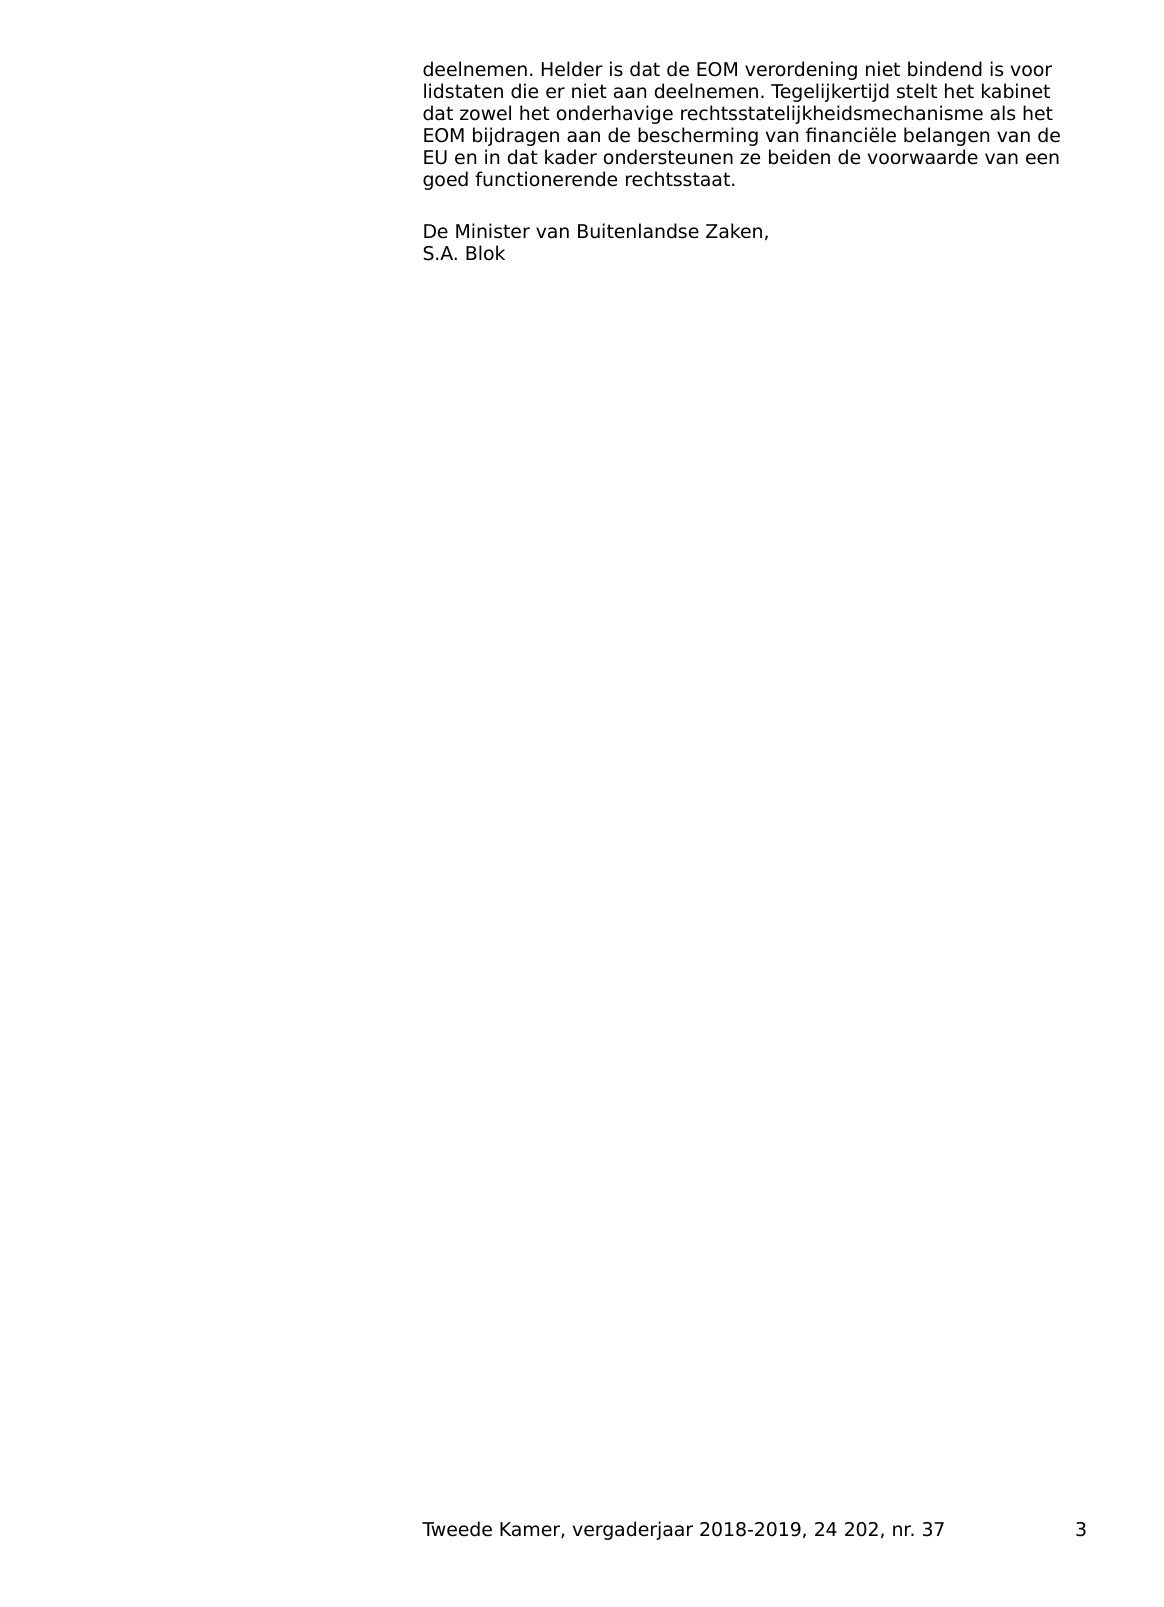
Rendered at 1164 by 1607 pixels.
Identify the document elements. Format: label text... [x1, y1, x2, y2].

text deelnemen. Helder is dat de EOM verordening niet bindend is voor lidstaten die er niet aan deelnemen. Tegelijkertijd stelt het kabinet dat zowel het onderhavige rechtsstatelijkheidsmechanisme als het EOM bijdragen aan de bescherming van financiële belangen van de EU en in dat kader ondersteunen ze beiden de voorwaarde van een goed functionerende rechtsstaat. [422, 59, 1087, 191]
text De Minister van Buitenlandse Zaken, S.A. Blok [422, 221, 1087, 265]
